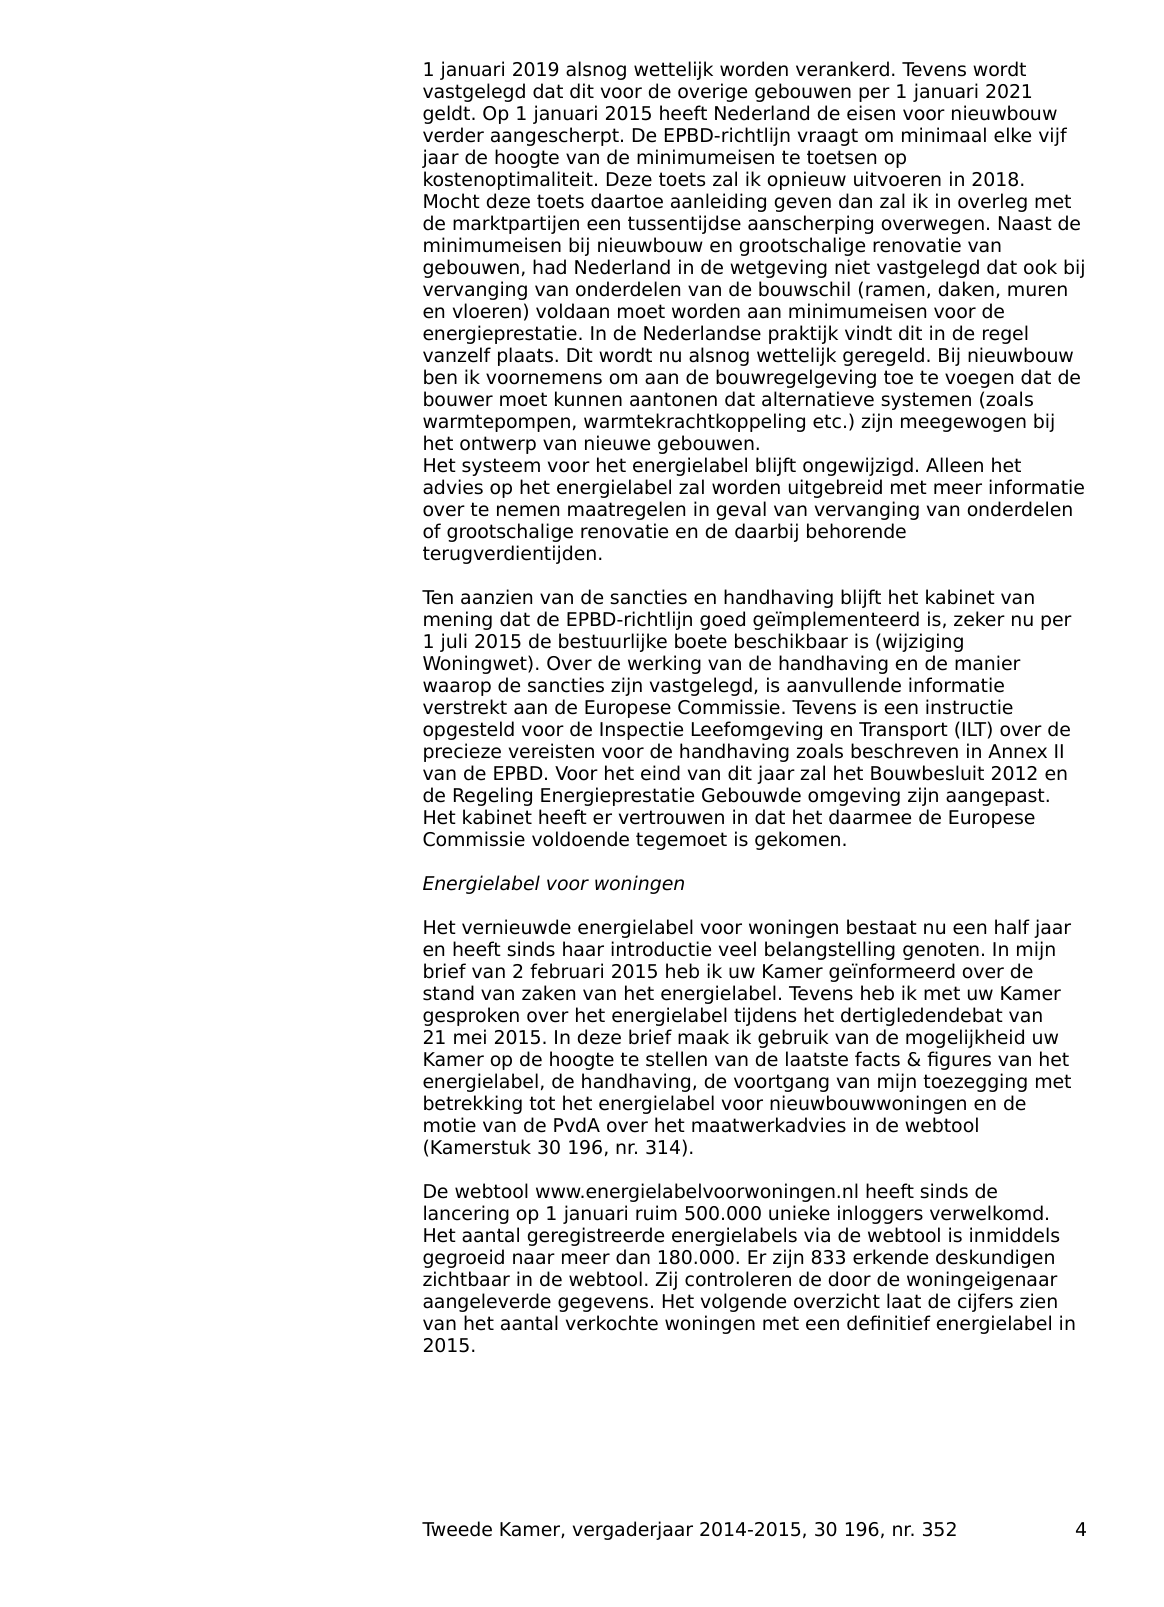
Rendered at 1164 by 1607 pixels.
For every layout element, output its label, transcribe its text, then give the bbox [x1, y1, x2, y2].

text Het systeem voor het energielabel blijft ongewijzigd. Alleen het advies op het energielabel zal worden uitgebreid met meer informatie over te nemen maatregelen in geval van vervanging van onderdelen of grootschalige renovatie en de daarbij behorende terugverdientijden. [422, 455, 1087, 564]
text Het vernieuwde energielabel voor woningen bestaat nu een half jaar en heeft sinds haar introductie veel belangstelling genoten. In mijn brief van 2 februari 2015 heb ik uw Kamer geïnformeerd over de stand van zaken van het energielabel. Tevens heb ik met uw Kamer gesproken over het energielabel tijdens het dertigledendebat van 21 mei 2015. In deze brief maak ik gebruik van de mogelijkheid uw Kamer op de hoogte te stellen van de laatste facts & figures van het energielabel, de handhaving, de voortgang van mijn toezegging met betrekking tot het energielabel voor nieuwbouwwoningen en de motie van de PvdA over het maatwerkadvies in de webtool (Kamerstuk 30 196, nr. 314). [422, 917, 1087, 1159]
text 1 januari 2019 alsnog wettelijk worden verankerd. Tevens wordt vastgelegd dat dit voor de overige gebouwen per 1 januari 2021 geldt. Op 1 januari 2015 heeft Nederland de eisen voor nieuwbouw verder aangescherpt. De EPBD-richtlijn vraagt om minimaal elke vijf jaar de hoogte van de minimumeisen te toetsen op kostenoptimaliteit. Deze toets zal ik opnieuw uitvoeren in 2018. Mocht deze toets daartoe aanleiding geven dan zal ik in overleg met de marktpartijen een tussentijdse aanscherping overwegen. Naast de minimumeisen bij nieuwbouw en grootschalige renovatie van gebouwen, had Nederland in de wetgeving niet vastgelegd dat ook bij vervanging van onderdelen van de bouwschil (ramen, daken, muren en vloeren) voldaan moet worden aan minimumeisen voor de energieprestatie. In de Nederlandse praktijk vindt dit in de regel vanzelf plaats. Dit wordt nu alsnog wettelijk geregeld. Bij nieuwbouw ben ik voornemens om aan de bouwregelgeving toe te voegen dat de bouwer moet kunnen aantonen dat alternatieve systemen (zoals warmtepompen, warmtekrachtkoppeling etc.) zijn meegewogen bij het ontwerp van nieuwe gebouwen. [422, 59, 1087, 455]
subtitle Energielabel voor woningen [422, 873, 1087, 895]
text Ten aanzien van de sancties en handhaving blijft het kabinet van mening dat de EPBD-richtlijn goed geïmplementeerd is, zeker nu per 1 juli 2015 de bestuurlijke boete beschikbaar is (wijziging Woningwet). Over de werking van de handhaving en de manier waarop de sancties zijn vastgelegd, is aanvullende informatie verstrekt aan de Europese Commissie. Tevens is een instructie opgesteld voor de Inspectie Leefomgeving en Transport (ILT) over de precieze vereisten voor de handhaving zoals beschreven in Annex II van de EPBD. Voor het eind van dit jaar zal het Bouwbesluit 2012 en de Regeling Energieprestatie Gebouwde omgeving zijn aangepast. Het kabinet heeft er vertrouwen in dat het daarmee de Europese Commissie voldoende tegemoet is gekomen. [422, 587, 1087, 851]
text De webtool www.energielabelvoorwoningen.nl heeft sinds de lancering op 1 januari ruim 500.000 unieke inloggers verwelkomd. Het aantal geregistreerde energielabels via de webtool is inmiddels gegroeid naar meer dan 180.000. Er zijn 833 erkende deskundigen zichtbaar in de webtool. Zij controleren de door de woningeigenaar aangeleverde gegevens. Het volgende overzicht laat de cijfers zien van het aantal verkochte woningen met een definitief energielabel in 2015. [422, 1181, 1087, 1357]
